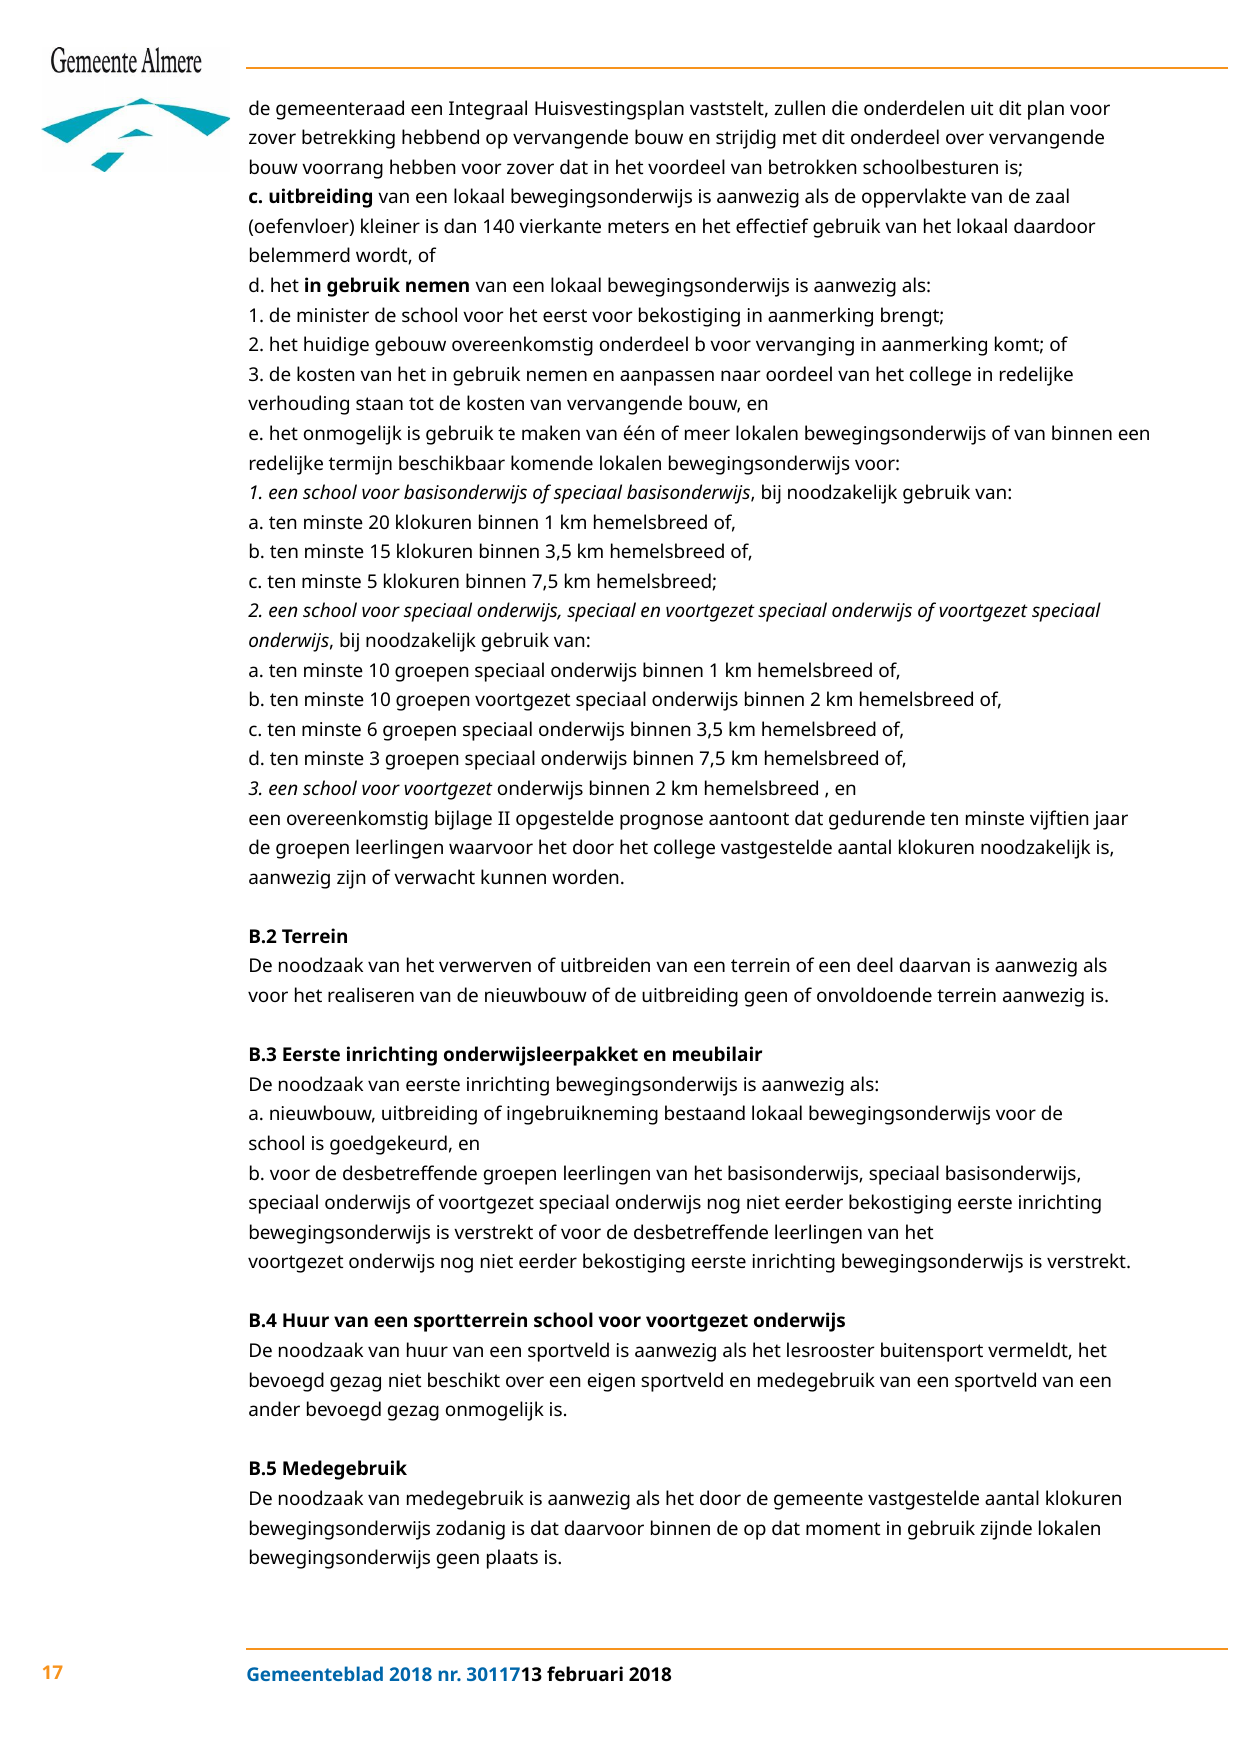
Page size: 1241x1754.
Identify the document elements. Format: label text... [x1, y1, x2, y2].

text school is goedgekeurd, en [248, 1130, 1152, 1156]
text 1. een school voor basisonderwijs of speciaal basisonderwijs, bij noodzakelijk gebruik van: [248, 479, 1152, 505]
text b. voor de desbetreffende groepen leerlingen van het basisonderwijs, speciaal basisonderwijs, speciaal onderwijs of voortgezet speciaal onderwijs nog niet eerder bekostiging eerste inrichting bewegingsonderwijs is verstrekt of voor de desbetreffende leerlingen van het [248, 1160, 1152, 1245]
text a. nieuwbouw, uitbreiding of ingebruikneming bestaand lokaal bewegingsonderwijs voor de [248, 1101, 1152, 1126]
text voortgezet onderwijs nog niet eerder bekostiging eerste inrichting bewegingsonderwijs is verstrekt. [248, 1248, 1152, 1274]
text a. ten minste 10 groepen speciaal onderwijs binnen 1 km hemelsbreed of, [248, 657, 1152, 683]
text c. ten minste 6 groepen speciaal onderwijs binnen 3,5 km hemelsbreed of, [248, 716, 1152, 742]
text de gemeenteraad een Integraal Huisvestingsplan vaststelt, zullen die onderdelen uit dit plan voor zover betrekking hebbend op vervangende bouw en strijdig met dit onderdeel over vervangende bouw voorrang hebben voor zover dat in het voordeel van betrokken schoolbesturen is; [248, 95, 1152, 180]
text d. het in gebruik nemen van een lokaal bewegingsonderwijs is aanwezig als: [248, 272, 1152, 298]
text a. ten minste 20 klokuren binnen 1 km hemelsbreed of, [248, 509, 1152, 535]
text De noodzaak van eerste inrichting bewegingsonderwijs is aanwezig als: [248, 1071, 1152, 1097]
text c. uitbreiding van een lokaal bewegingsonderwijs is aanwezig als de oppervlakte van de zaal (oefenvloer) kleiner is dan 140 vierkante meters en het effectief gebruik van het lokaal daardoor belemmerd wordt, of [248, 183, 1152, 268]
text 3. een school voor voortgezet onderwijs binnen 2 km hemelsbreed , en [248, 775, 1152, 801]
text 2. een school voor speciaal onderwijs, speciaal en voortgezet speciaal onderwijs of voortgezet speciaal onderwijs, bij noodzakelijk gebruik van: [248, 598, 1152, 653]
text 2. het huidige gebouw overeenkomstig onderdeel b voor vervanging in aanmerking komt; of [248, 331, 1152, 357]
text B.3 Eerste inrichting onderwijsleerpakket en meubilair [248, 1041, 1152, 1067]
text De noodzaak van medegebruik is aanwezig als het door de gemeente vastgestelde aantal klokuren bewegingsonderwijs zodanig is dat daarvoor binnen de op dat moment in gebruik zijnde lokalen bewegingsonderwijs geen plaats is. [248, 1485, 1152, 1570]
text b. ten minste 10 groepen voortgezet speciaal onderwijs binnen 2 km hemelsbreed of, [248, 686, 1152, 712]
text d. ten minste 3 groepen speciaal onderwijs binnen 7,5 km hemelsbreed of, [248, 746, 1152, 771]
text B.4 Huur van een sportterrein school voor voortgezet onderwijs [248, 1308, 1152, 1333]
text b. ten minste 15 klokuren binnen 3,5 km hemelsbreed of, [248, 538, 1152, 564]
picture [41, 47, 231, 172]
text De noodzaak van het verwerven of uitbreiden van een terrein of een deel daarvan is aanwezig als voor het realiseren van de nieuwbouw of de uitbreiding geen of onvoldoende terrein aanwezig is. [248, 953, 1152, 1008]
text 3. de kosten van het in gebruik nemen en aanpassen naar oordeel van het college in redelijke verhouding staan tot de kosten van vervangende bouw, en [248, 361, 1152, 416]
text c. ten minste 5 klokuren binnen 7,5 km hemelsbreed; [248, 568, 1152, 594]
text De noodzaak van huur van een sportveld is aanwezig als het lesrooster buitensport vermeldt, het bevoegd gezag niet beschikt over een eigen sportveld en medegebruik van een sportveld van een ander bevoegd gezag onmogelijk is. [248, 1337, 1152, 1422]
text B.2 Terrein [248, 923, 1152, 949]
text B.5 Medegebruik [248, 1456, 1152, 1481]
text een overeenkomstig bijlage II opgestelde prognose aantoont dat gedurende ten minste vijftien jaar de groepen leerlingen waarvoor het door het college vastgestelde aantal klokuren noodzakelijk is, aanwezig zijn of verwacht kunnen worden. [248, 805, 1152, 890]
text 1. de minister de school voor het eerst voor bekostiging in aanmerking brengt; [248, 302, 1152, 328]
text e. het onmogelijk is gebruik te maken van één of meer lokalen bewegingsonderwijs of van binnen een redelijke termijn beschikbaar komende lokalen bewegingsonderwijs voor: [248, 420, 1152, 476]
